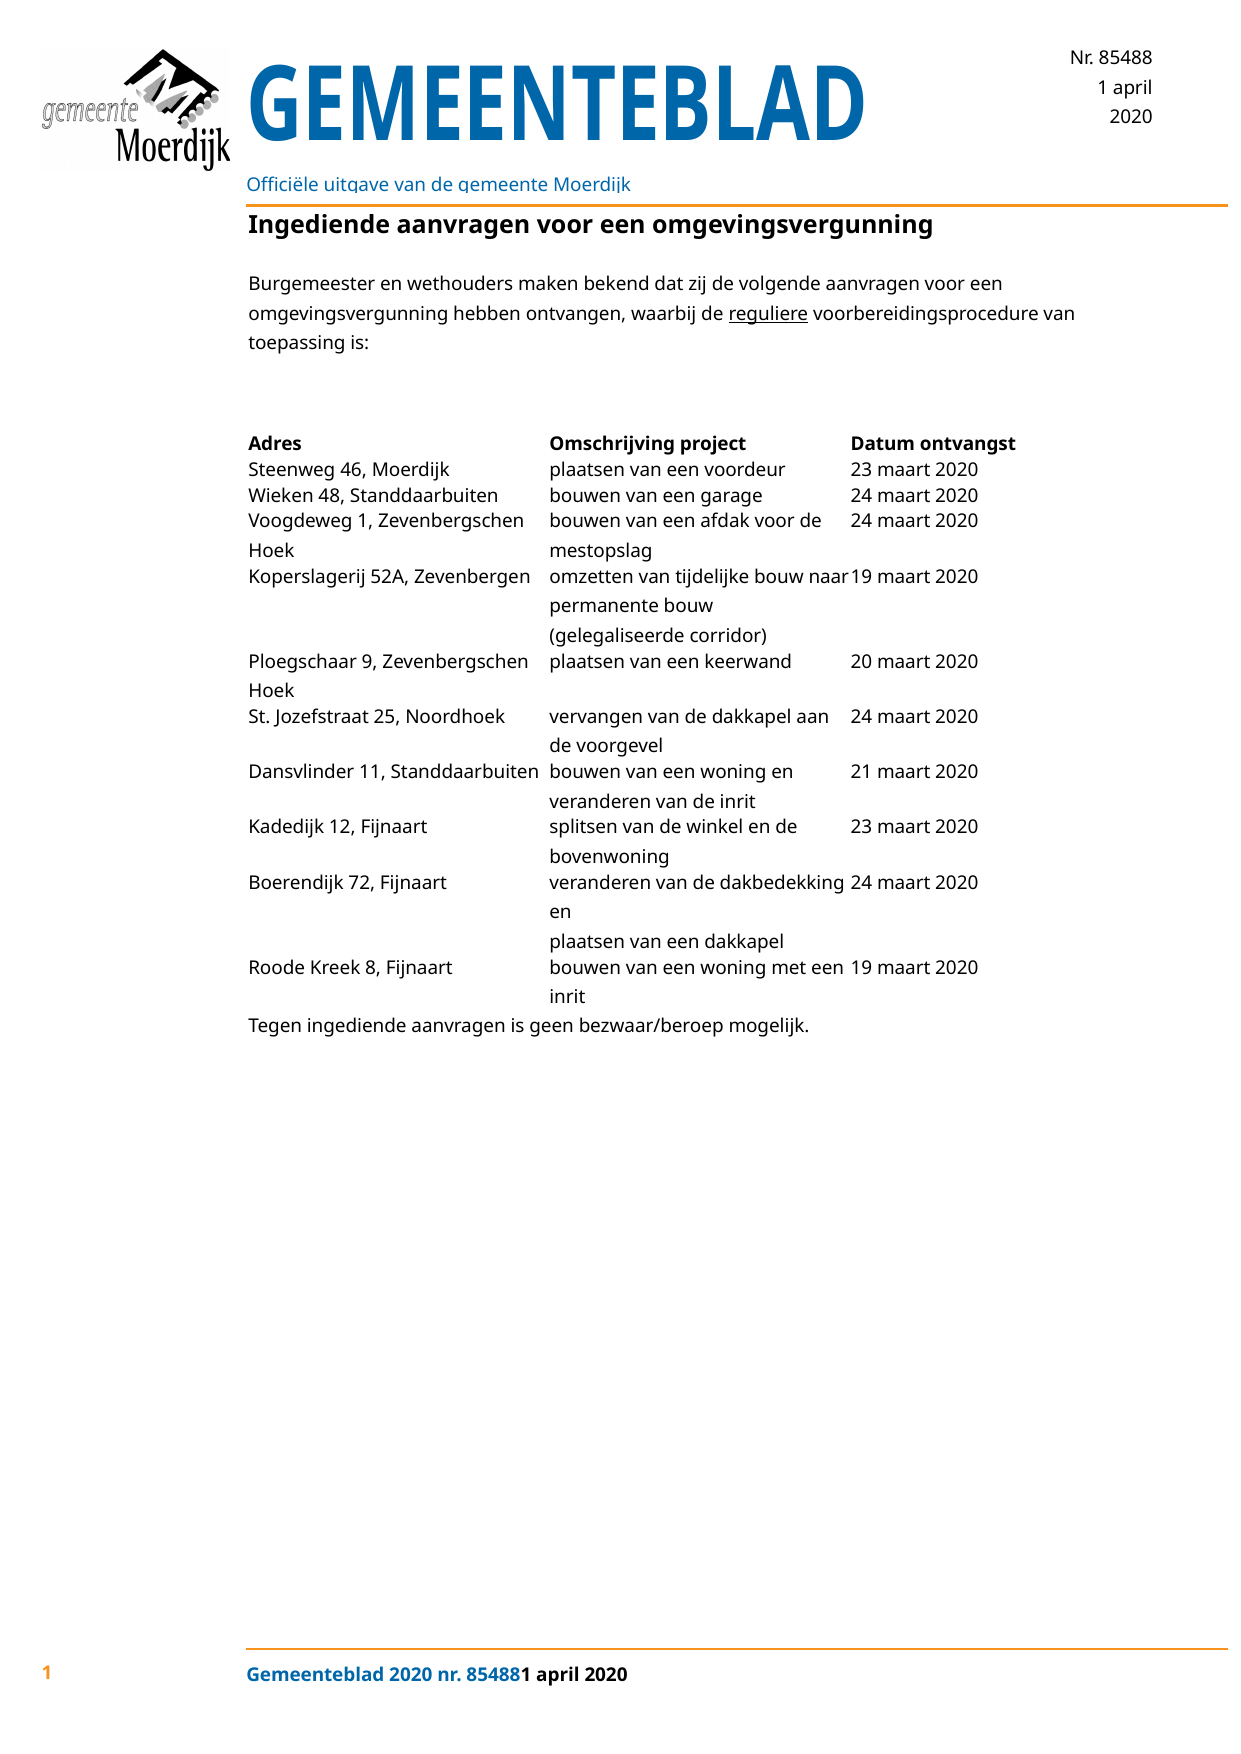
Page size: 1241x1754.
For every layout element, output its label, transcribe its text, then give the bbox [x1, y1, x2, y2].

table_cell Steenweg 46, Moerdijk [248, 456, 549, 482]
table_cell 19 maart 2020 [850, 563, 1152, 648]
table_cell Roode Kreek 8, Fijnaart [248, 954, 549, 1009]
text Burgemeester en wethouders maken bekend dat zij de volgende aanvragen voor een omgevingsvergunning hebben ontvangen, waarbij de reguliere voorbereidingsprocedure van toepassing is: [248, 270, 1152, 355]
table_cell Dansvlinder 11, Standdaarbuiten [248, 759, 549, 814]
table_cell 24 maart 2020 [850, 482, 1152, 508]
table_cell 24 maart 2020 [850, 508, 1152, 563]
table_cell 23 maart 2020 [850, 814, 1152, 869]
table_cell bouwen van een woning met een inrit [549, 954, 850, 1009]
table_cell 19 maart 2020 [850, 954, 1152, 1009]
table_cell bouwen van een afdak voor de mestopslag [549, 508, 850, 563]
table_cell Wieken 48, Standdaarbuiten [248, 482, 549, 508]
table_cell Ploegschaar 9, Zevenbergschen Hoek [248, 648, 549, 703]
table_cell 20 maart 2020 [850, 648, 1152, 703]
table_cell bouwen van een woning en veranderen van de inrit [549, 759, 850, 814]
table_cell 23 maart 2020 [850, 456, 1152, 482]
table_cell plaatsen van een keerwand [549, 648, 850, 703]
table_cell plaatsen van een voordeur [549, 456, 850, 482]
text Ingediende aanvragen voor een omgevingsvergunning [248, 207, 1152, 241]
table_cell Kadedijk 12, Fijnaart [248, 814, 549, 869]
picture [41, 47, 231, 172]
table_header Datum ontvangst [850, 430, 1152, 456]
text Tegen ingediende aanvragen is geen bezwaar/beroep mogelijk. [248, 1012, 1152, 1038]
table_header Omschrijving project [549, 430, 850, 456]
table_cell St. Jozefstraat 25, Noordhoek [248, 703, 549, 758]
table_cell Voogdeweg 1, Zevenbergschen Hoek [248, 508, 549, 563]
table_cell 24 maart 2020 [850, 869, 1152, 954]
table_header Adres [248, 430, 549, 456]
table_cell splitsen van de winkel en de bovenwoning [549, 814, 850, 869]
table_cell Boerendijk 72, Fijnaart [248, 869, 549, 954]
table_cell 24 maart 2020 [850, 703, 1152, 758]
table_cell bouwen van een garage [549, 482, 850, 508]
table_cell Koperslagerij 52A, Zevenbergen [248, 563, 549, 648]
table_cell veranderen van de dakbedekking en plaatsen van een dakkapel [549, 869, 850, 954]
table_cell vervangen van de dakkapel aan de voorgevel [549, 703, 850, 758]
table_cell 21 maart 2020 [850, 759, 1152, 814]
table_cell omzetten van tijdelijke bouw naar permanente bouw (gelegaliseerde corridor) [549, 563, 850, 648]
